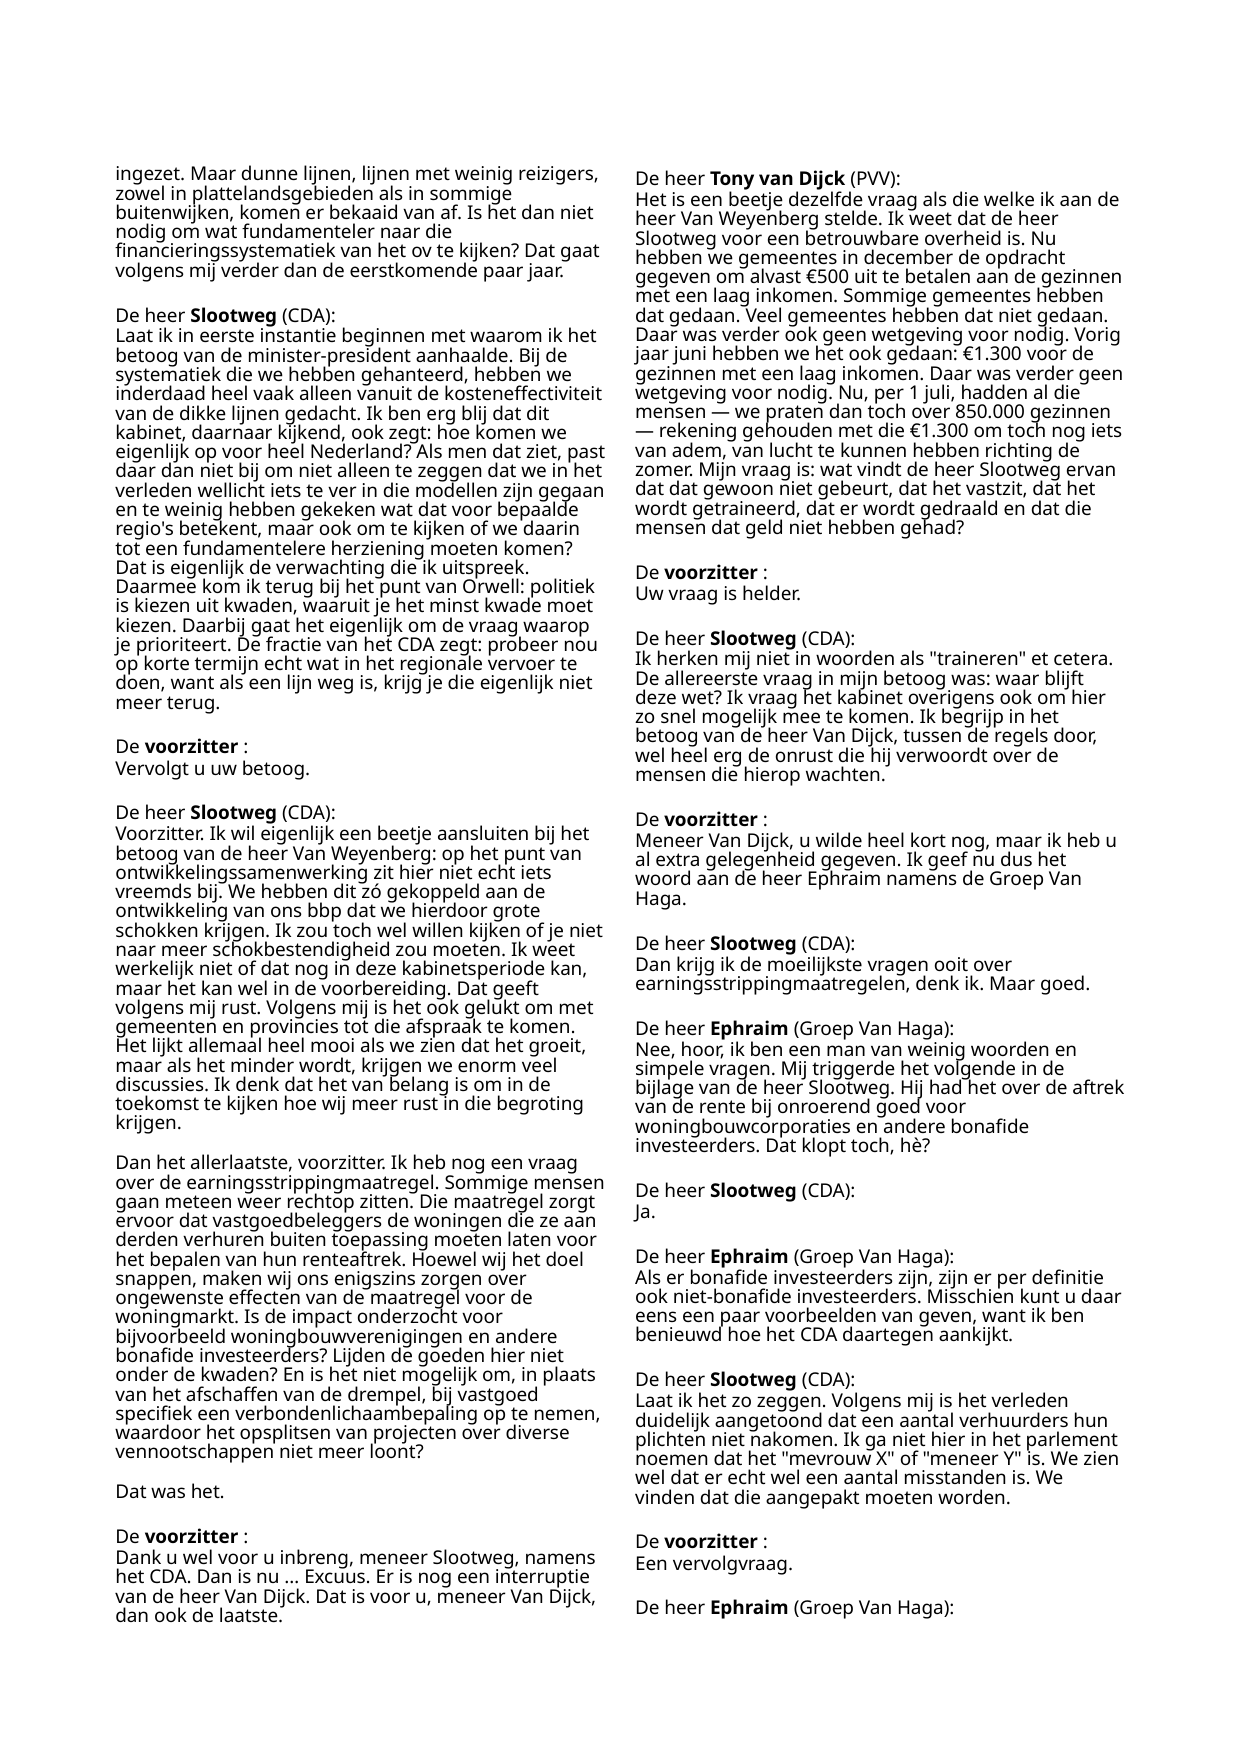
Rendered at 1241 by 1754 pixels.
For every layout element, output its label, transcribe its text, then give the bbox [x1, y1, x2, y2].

text De voorzitter : [635, 1529, 1125, 1554]
text ingezet. Maar dunne lijnen, lijnen met weinig reizigers, zowel in plattelandsgebieden als in sommige buitenwijken, komen er bekaaid van af. Is het dan niet nodig om wat fundamenteler naar die financieringssystematiek van het ov te kijken? Dat gaat volgens mij verder dan de eerstkomende paar jaar. [115, 165, 605, 281]
text Uw vraag is helder. [635, 584, 1125, 604]
text Dan krijg ik de moeilijkste vragen ooit over earningsstrippingmaatregelen, denk ik. Maar goed. [635, 956, 1125, 994]
text Een vervolgvraag. [635, 1554, 1125, 1574]
text De voorzitter : [115, 1523, 605, 1549]
text Dat was het. [115, 1483, 605, 1503]
text De heer Tony van Dijck (PVV): [635, 165, 1125, 191]
text De heer Ephraim (Groep Van Haga): [635, 1015, 1125, 1041]
text De heer Slootweg (CDA): [635, 1177, 1125, 1203]
text Vervolgt u uw betoog. [115, 759, 605, 779]
text De heer Slootweg (CDA): [115, 302, 605, 327]
text De heer Slootweg (CDA): [115, 799, 605, 825]
text Voorzitter. Ik wil eigenlijk een beetje aansluiten bij het betoog van de heer Van Weyenberg: op het punt van ontwikkelingssamenwerking zit hier niet echt iets vreemds bij. We hebben dit zó gekoppeld aan de ontwikkeling van ons bbp dat we hierdoor grote schokken krijgen. Ik zou toch wel willen kijken of je niet naar meer schokbestendigheid zou moeten. Ik weet werkelijk niet of dat nog in deze kabinetsperiode kan, maar het kan wel in de voorbereiding. Dat geeft volgens mij rust. Volgens mij is het ook gelukt om met gemeenten en provincies tot die afspraak te komen. Het lijkt allemaal heel mooi als we zien dat het groeit, maar als het minder wordt, krijgen we enorm veel discussies. Ik denk dat het van belang is om in de toekomst te kijken hoe wij meer rust in die begroting krijgen. [115, 825, 605, 1134]
text Als er bonafide investeerders zijn, zijn er per definitie ook niet-bonafide investeerders. Misschien kunt u daar eens een paar voorbeelden van geven, want ik ben benieuwd hoe het CDA daartegen aankijkt. [635, 1269, 1125, 1346]
text De voorzitter : [115, 734, 605, 759]
text Meneer Van Dijck, u wilde heel kort nog, maar ik heb u al extra gelegenheid gegeven. Ik geef nu dus het woord aan de heer Ephraim namens de Groep Van Haga. [635, 832, 1125, 909]
text De heer Ephraim (Groep Van Haga): [635, 1243, 1125, 1269]
text De voorzitter : [635, 806, 1125, 832]
text Laat ik in eerste instantie beginnen met waarom ik het betoog van de minister-president aanhaalde. Bij de systematiek die we hebben gehanteerd, hebben we inderdaad heel vaak alleen vanuit de kosteneffectiviteit van de dikke lijnen gedacht. Ik ben erg blij dat dit kabinet, daarnaar kijkend, ook zegt: hoe komen we eigenlijk op voor heel Nederland? Als men dat ziet, past daar dan niet bij om niet alleen te zeggen dat we in het verleden wellicht iets te ver in die modellen zijn gegaan en te weinig hebben gekeken wat dat voor bepaalde regio's betekent, maar ook om te kijken of we daarin tot een fundamentelere herziening moeten komen? Dat is eigenlijk de verwachting die ik uitspreek. Daarmee kom ik terug bij het punt van Orwell: politiek is kiezen uit kwaden, waaruit je het minst kwade moet kiezen. Daarbij gaat het eigenlijk om de vraag waarop je prioriteert. De fractie van het CDA zegt: probeer nou op korte termijn echt wat in het regionale vervoer te doen, want als een lijn weg is, krijg je die eigenlijk niet meer terug. [115, 327, 605, 713]
text Dan het allerlaatste, voorzitter. Ik heb nog een vraag over de earningsstrippingmaatregel. Sommige mensen gaan meteen weer rechtop zitten. Die maatregel zorgt ervoor dat vastgoedbeleggers de woningen die ze aan derden verhuren buiten toepassing moeten laten voor het bepalen van hun renteaftrek. Hoewel wij het doel snappen, maken wij ons enigszins zorgen over ongewenste effecten van de maatregel voor de woningmarkt. Is de impact onderzocht voor bijvoorbeeld woningbouwverenigingen en andere bonafide investeerders? Lijden de goeden hier niet onder de kwaden? En is het niet mogelijk om, in plaats van het afschaffen van de drempel, bij vastgoed specifiek een verbondenlichaambepaling op te nemen, waardoor het opsplitsen van projecten over diverse vennootschappen niet meer loont? [115, 1154, 605, 1463]
text Ik herken mij niet in woorden als "traineren" et cetera. De allereerste vraag in mijn betoog was: waar blijft deze wet? Ik vraag het kabinet overigens ook om hier zo snel mogelijk mee te komen. Ik begrijp in het betoog van de heer Van Dijck, tussen de regels door, wel heel erg de onrust die hij verwoordt over de mensen die hierop wachten. [635, 650, 1125, 785]
text Het is een beetje dezelfde vraag als die welke ik aan de heer Van Weyenberg stelde. Ik weet dat de heer Slootweg voor een betrouwbare overheid is. Nu hebben we gemeentes in december de opdracht gegeven om alvast €500 uit te betalen aan de gezinnen met een laag inkomen. Sommige gemeentes hebben dat gedaan. Veel gemeentes hebben dat niet gedaan. Daar was verder ook geen wetgeving voor nodig. Vorig jaar juni hebben we het ook gedaan: €1.300 voor de gezinnen met een laag inkomen. Daar was verder geen wetgeving voor nodig. Nu, per 1 juli, hadden al die mensen — we praten dan toch over 850.000 gezinnen — rekening gehouden met die €1.300 om toch nog iets van adem, van lucht te kunnen hebben richting de zomer. Mijn vraag is: wat vindt de heer Slootweg ervan dat dat gewoon niet gebeurt, dat het vastzit, dat het wordt getraineerd, dat er wordt gedraald en dat die mensen dat geld niet hebben gehad? [635, 191, 1125, 538]
text Ja. [635, 1203, 1125, 1222]
text De voorzitter : [635, 559, 1125, 584]
text De heer Slootweg (CDA): [635, 930, 1125, 956]
text De heer Slootweg (CDA): [635, 1367, 1125, 1392]
text Laat ik het zo zeggen. Volgens mij is het verleden duidelijk aangetoond dat een aantal verhuurders hun plichten niet nakomen. Ik ga niet hier in het parlement noemen dat het "mevrouw X" of "meneer Y" is. We zien wel dat er echt wel een aantal misstanden is. We vinden dat die aangepakt moeten worden. [635, 1392, 1125, 1508]
text Dank u wel voor u inbreng, meneer Slootweg, namens het CDA. Dan is nu … Excuus. Er is nog een interruptie van de heer Van Dijck. Dat is voor u, meneer Van Dijck, dan ook de laatste. [115, 1549, 605, 1626]
text Nee, hoor, ik ben een man van weinig woorden en simpele vragen. Mij triggerde het volgende in de bijlage van de heer Slootweg. Hij had het over de aftrek van de rente bij onroerend goed voor woningbouwcorporaties en andere bonafide investeerders. Dat klopt toch, hè? [635, 1041, 1125, 1156]
text De heer Slootweg (CDA): [635, 625, 1125, 650]
text De heer Ephraim (Groep Van Haga): [635, 1594, 1125, 1620]
